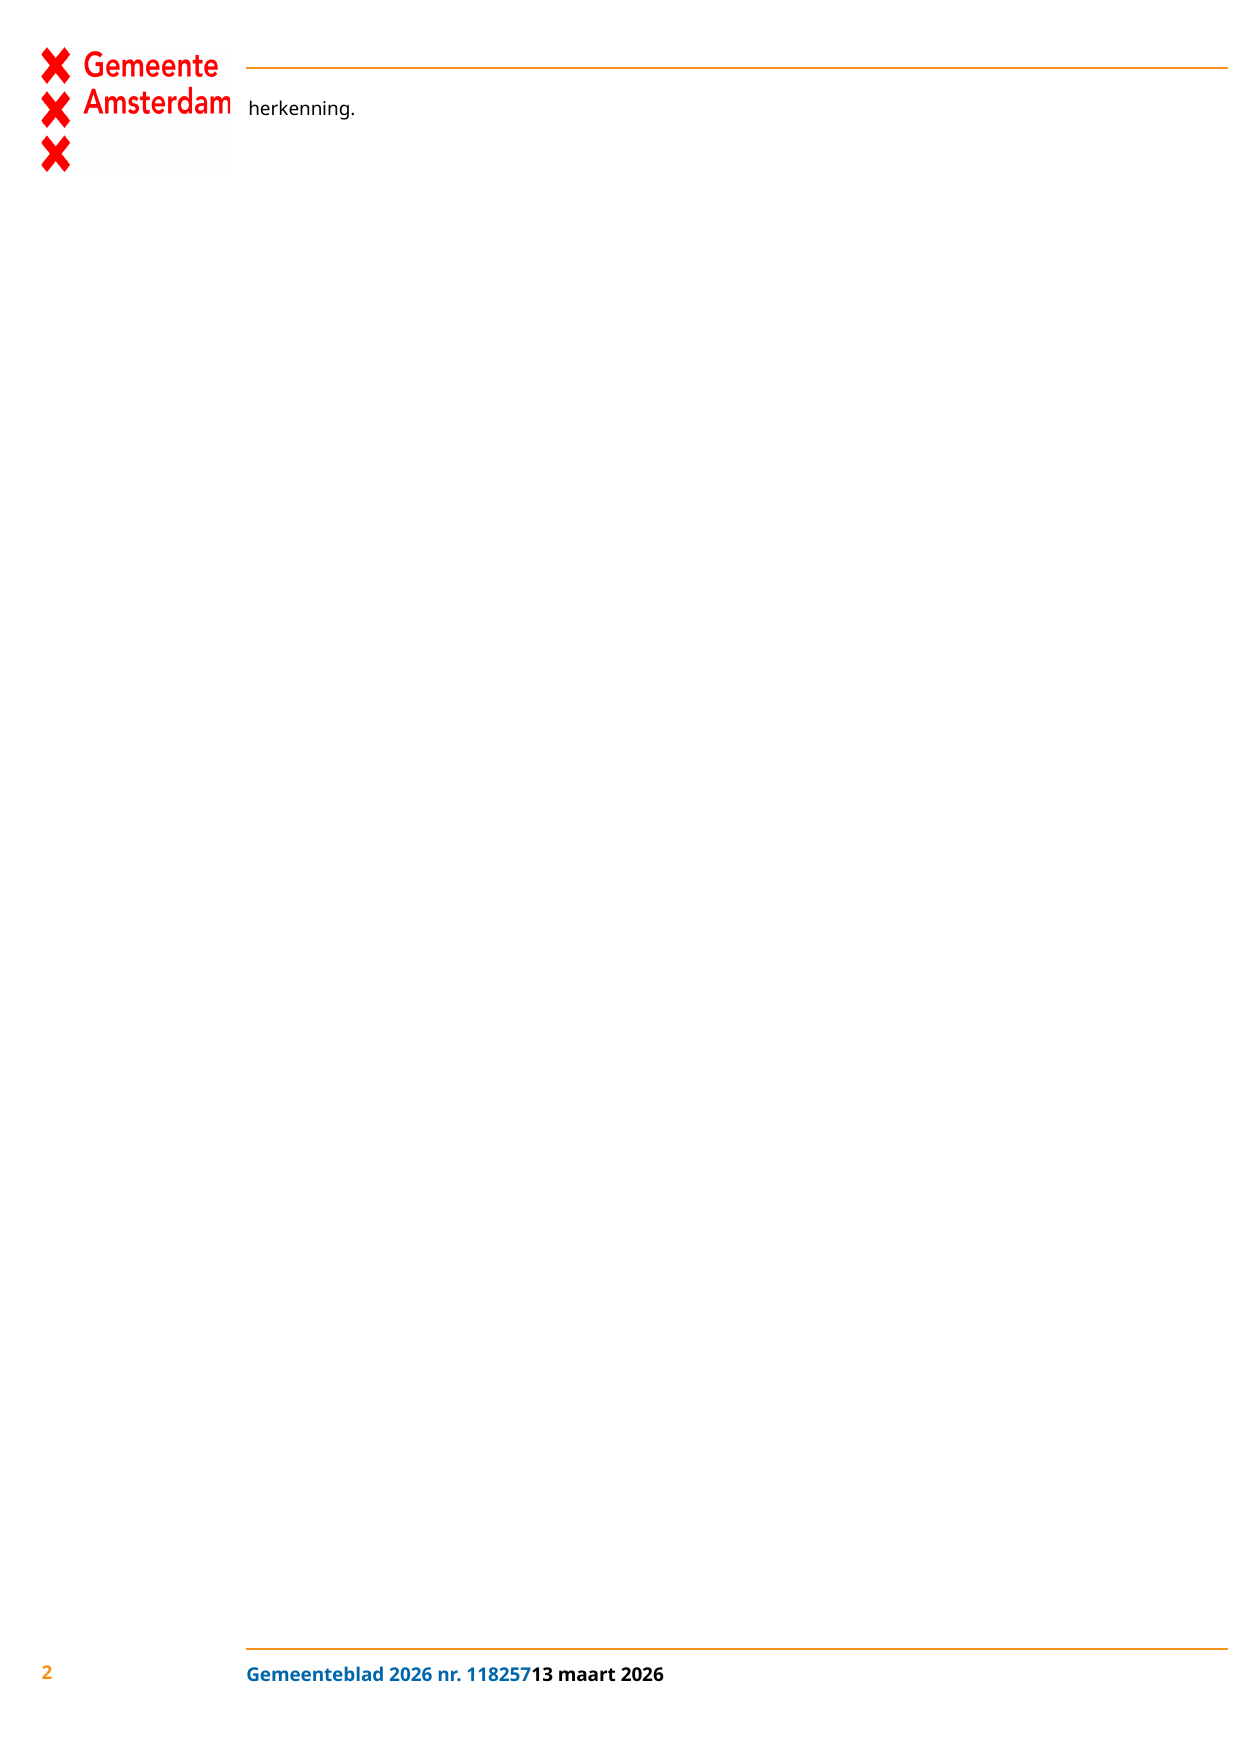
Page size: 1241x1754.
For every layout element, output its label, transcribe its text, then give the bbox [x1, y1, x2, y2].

text herkenning. [248, 95, 1152, 121]
picture [41, 47, 231, 172]
